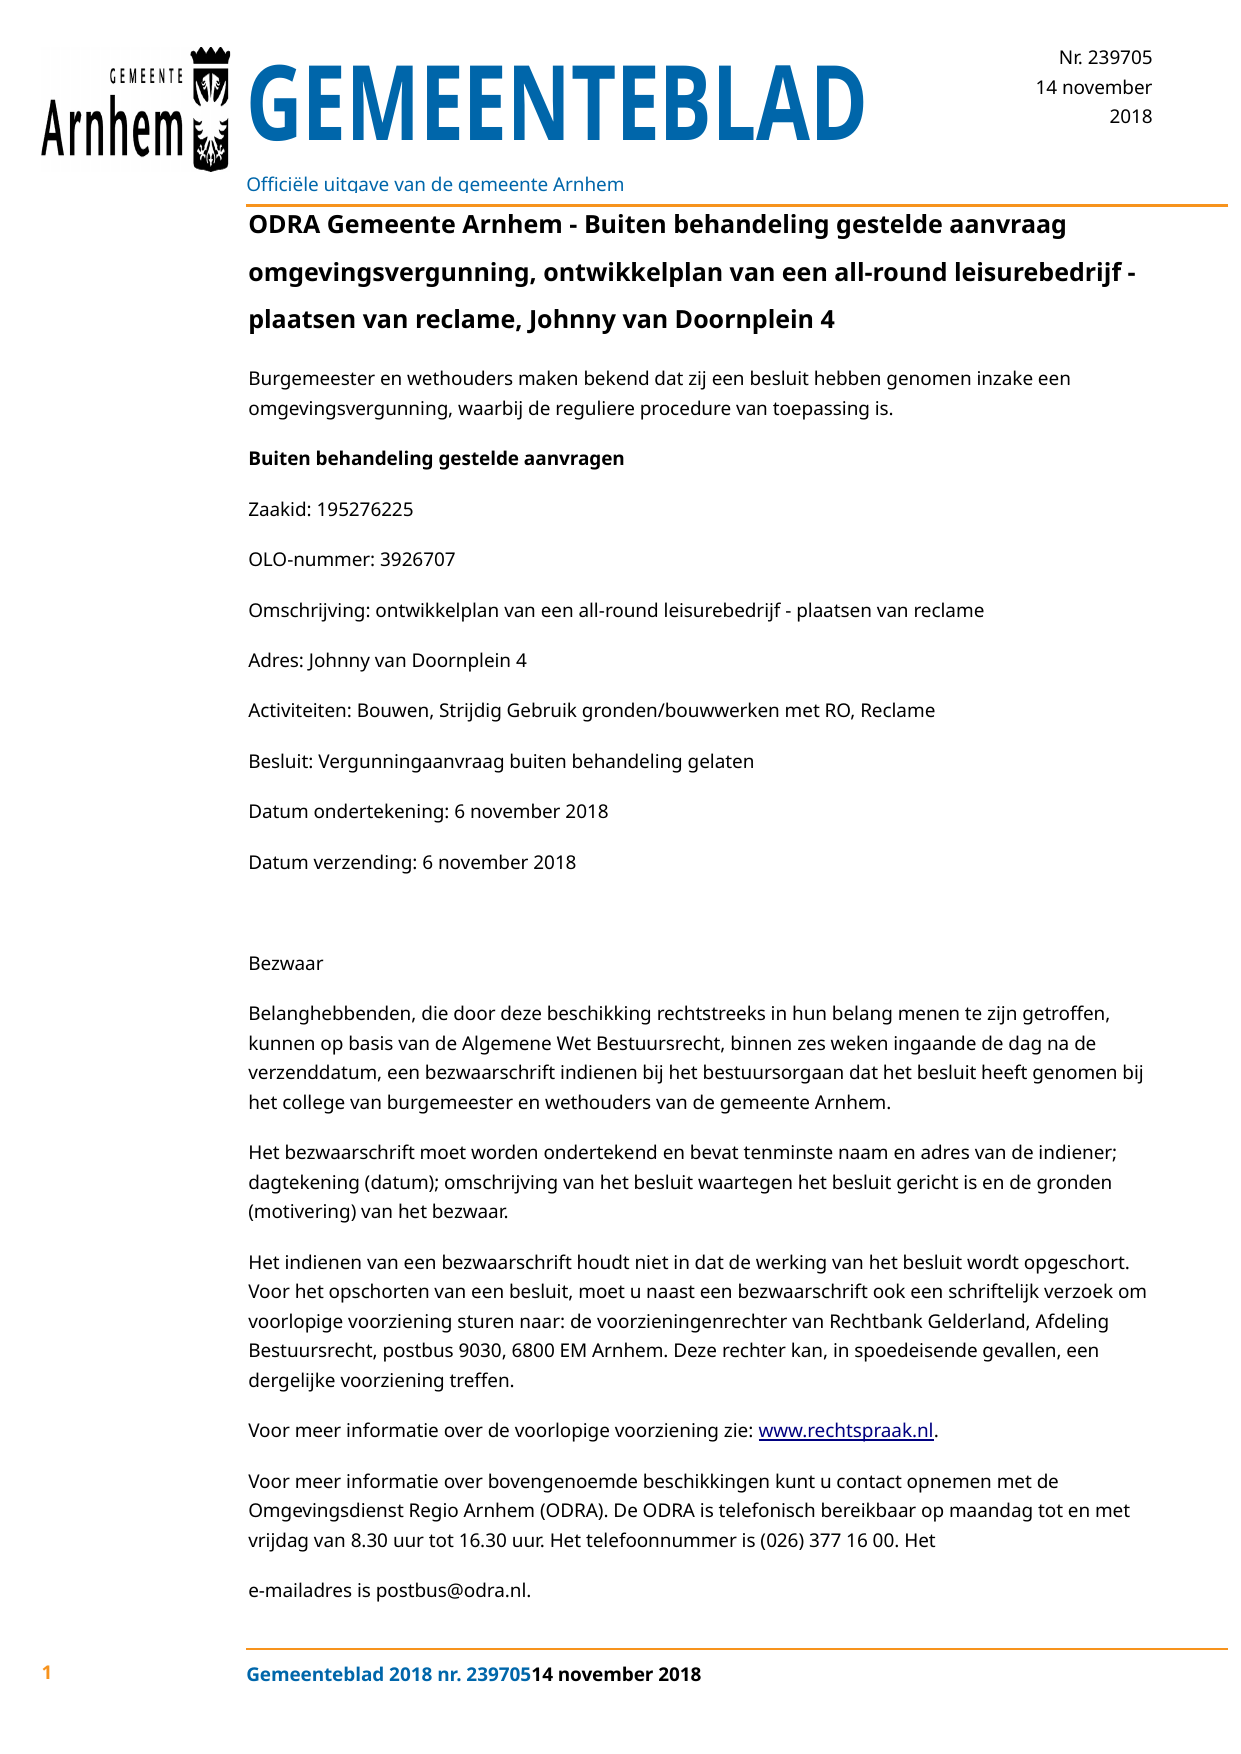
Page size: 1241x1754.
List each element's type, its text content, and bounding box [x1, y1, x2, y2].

picture [41, 47, 231, 172]
text Burgemeester en wethouders maken bekend dat zij een besluit hebben genomen inzake een omgevingsvergunning, waarbij de reguliere procedure van toepassing is. [248, 366, 1152, 421]
text Het indienen van een bezwaarschrift houdt niet in dat de werking van het besluit wordt opgeschort. Voor het opschorten van een besluit, moet u naast een bezwaarschrift ook een schriftelijk verzoek om voorlopige voorziening sturen naar: de voorzieningenrechter van Rechtbank Gelderland, Afdeling Bestuursrecht, postbus 9030, 6800 EM Arnhem. Deze rechter kan, in spoedeisende gevallen, een dergelijke voorziening treffen. [248, 1249, 1152, 1393]
text OLO-nummer: 3926707 [248, 546, 1152, 572]
text Voor meer informatie over bovengenoemde beschikkingen kunt u contact opnemen met de Omgevingsdienst Regio Arnhem (ODRA). De ODRA is telefonisch bereikbaar op maandag tot en met vrijdag van 8.30 uur tot 16.30 uur. Het telefoonnummer is (026) 377 16 00. Het [248, 1468, 1152, 1553]
text Voor meer informatie over de voorlopige voorziening zie: www.rechtspraak.nl. [248, 1418, 1152, 1443]
text e-mailadres is postbus@odra.nl. [248, 1578, 1152, 1603]
text ODRA Gemeente Arnhem - Buiten behandeling gestelde aanvraag omgevingsvergunning, ontwikkelplan van een all-round leisurebedrijf - plaatsen van reclame, Johnny van Doornplein 4 [248, 207, 1152, 336]
text Zaakid: 195276225 [248, 496, 1152, 522]
text Datum ondertekening: 6 november 2018 [248, 798, 1152, 824]
text Activiteiten: Bouwen, Strijdig Gebruik gronden/bouwwerken met RO, Reclame [248, 698, 1152, 723]
text Buiten behandeling gestelde aanvragen [248, 446, 1152, 471]
text Belanghebbenden, die door deze beschikking rechtstreeks in hun belang menen te zijn getroffen, kunnen op basis van de Algemene Wet Bestuursrecht, binnen zes weken ingaande de dag na de verzenddatum, een bezwaarschrift indienen bij het bestuursorgaan dat het besluit heeft genomen bij het college van burgemeester en wethouders van de gemeente Arnhem. [248, 1000, 1152, 1114]
text Het bezwaarschrift moet worden ondertekend en bevat tenminste naam en adres van de indiener; dagtekening (datum); omschrijving van het besluit waartegen het besluit gericht is en de gronden (motivering) van het bezwaar. [248, 1139, 1152, 1224]
text Omschrijving: ontwikkelplan van een all-round leisurebedrijf - plaatsen van reclame [248, 597, 1152, 622]
text Bezwaar [248, 950, 1152, 975]
text Besluit: Vergunningaanvraag buiten behandeling gelaten [248, 748, 1152, 774]
text Datum verzending: 6 november 2018 [248, 849, 1152, 874]
text Adres: Johnny van Doornplein 4 [248, 647, 1152, 673]
